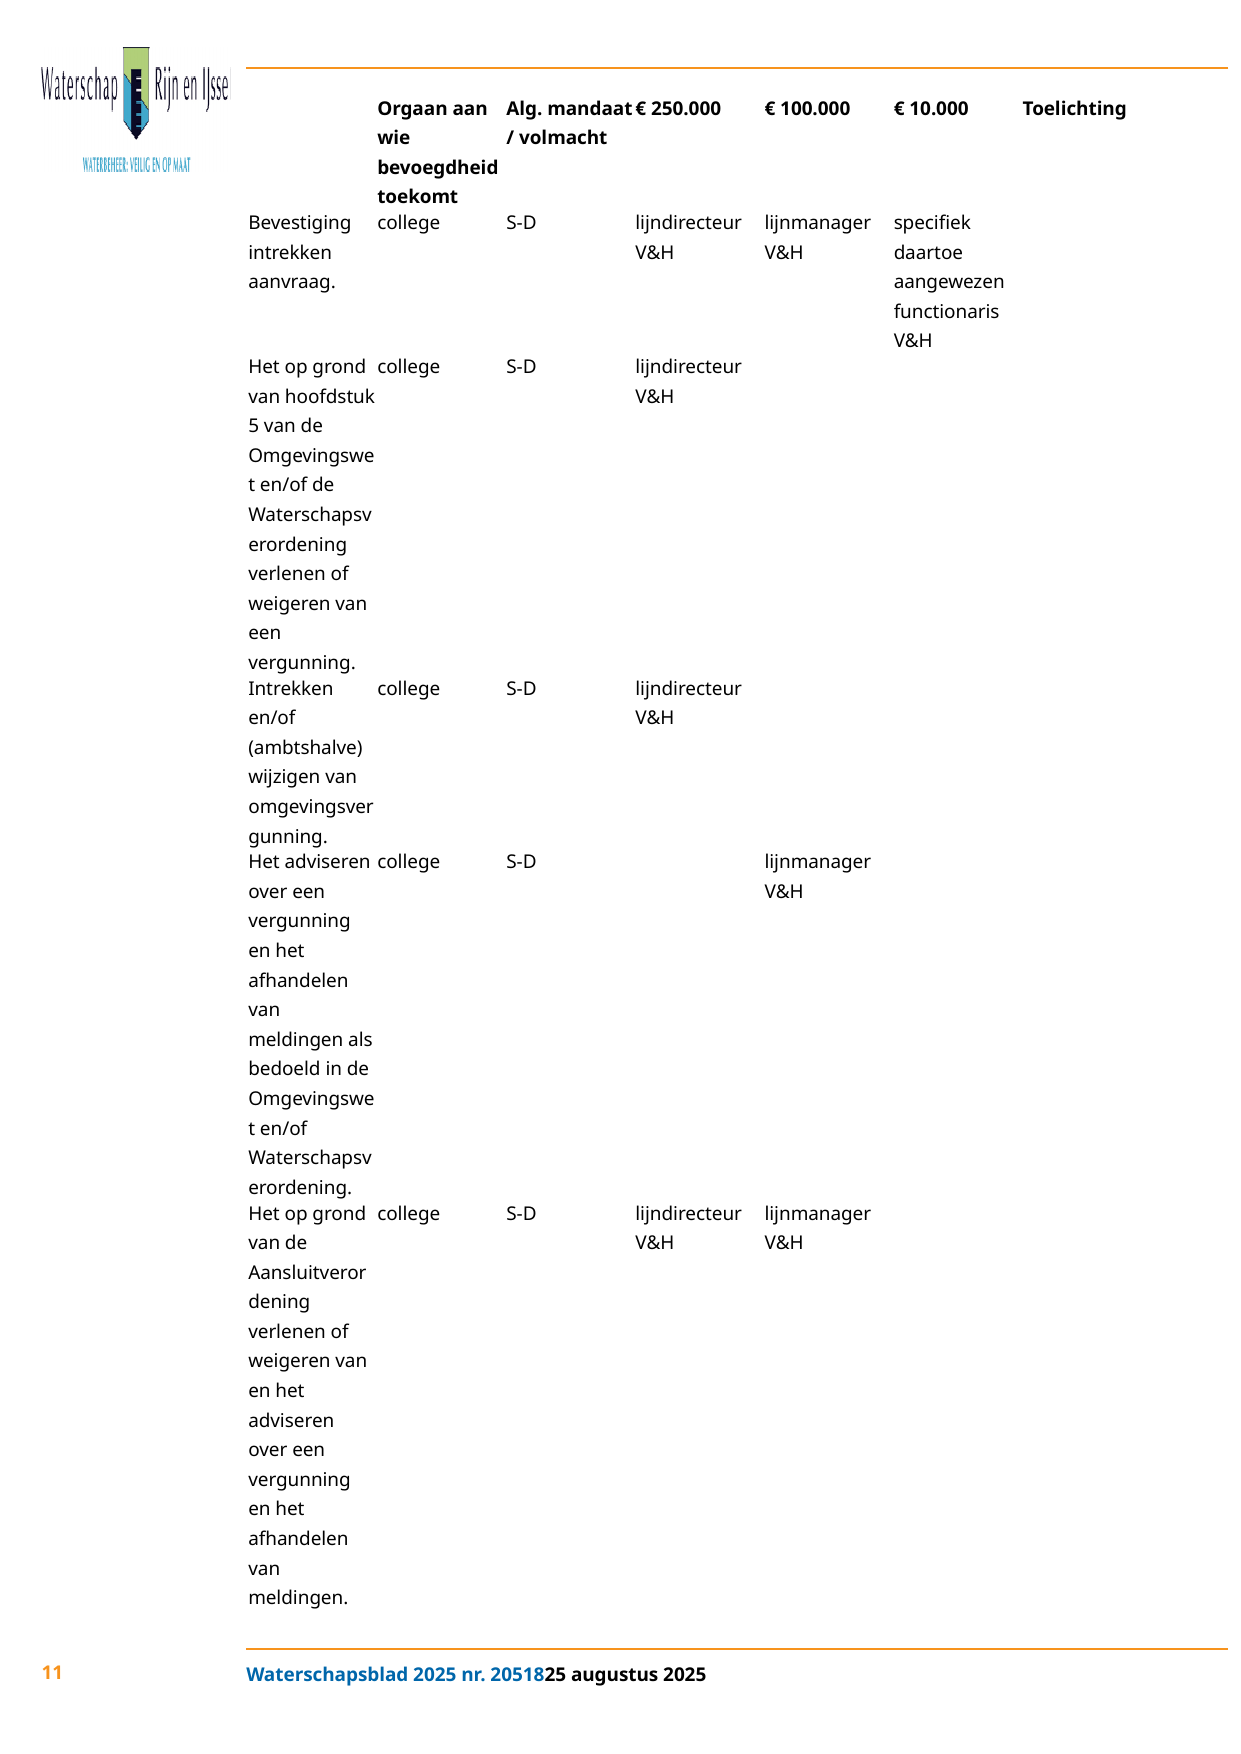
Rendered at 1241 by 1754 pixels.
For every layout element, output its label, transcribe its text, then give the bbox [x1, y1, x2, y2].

table_cell Het op grond van de Aansluitverordening verlenen of weigeren van en het adviseren over een vergunning en het afhandelen van meldingen. [248, 1200, 377, 1610]
picture [41, 47, 231, 172]
table_cell [635, 849, 764, 1200]
table_cell college [377, 1200, 506, 1610]
table_cell Het op grond van hoofdstuk 5 van de Omgevingswet en/of de Waterschapsverordening verlenen of weigeren van een vergunning. [248, 353, 377, 675]
table_header Toelichting [1023, 95, 1152, 209]
table_cell lijndirecteur V&H [635, 675, 764, 848]
table_cell lijndirecteur V&H [635, 209, 764, 353]
table_header Alg. mandaat / volmacht [506, 95, 635, 209]
table_cell S-D [506, 1200, 635, 1610]
table_cell college [377, 675, 506, 848]
table_cell [894, 1200, 1022, 1610]
table_cell [1023, 1200, 1152, 1610]
table_header € 250.000 [635, 95, 764, 209]
table_cell [764, 353, 893, 675]
table_cell S-D [506, 849, 635, 1200]
table_cell specifiek daartoe aangewezen functionaris V&H [894, 209, 1022, 353]
table_cell lijndirecteur V&H [635, 1200, 764, 1610]
table_header € 10.000 [894, 95, 1022, 209]
table_cell college [377, 353, 506, 675]
table_cell [1023, 675, 1152, 848]
table_cell lijnmanager V&H [764, 209, 893, 353]
table_cell [894, 849, 1022, 1200]
table_cell Bevestiging intrekken aanvraag. [248, 209, 377, 353]
table_cell lijnmanager V&H [764, 849, 893, 1200]
table_header [248, 95, 377, 209]
table_cell college [377, 209, 506, 353]
table_cell lijndirecteur V&H [635, 353, 764, 675]
table_cell [1023, 209, 1152, 353]
table_cell lijnmanager V&H [764, 1200, 893, 1610]
table_cell S-D [506, 353, 635, 675]
table_cell [1023, 849, 1152, 1200]
table_cell S-D [506, 209, 635, 353]
table_header Orgaan aan wie bevoegdheid toekomt [377, 95, 506, 209]
table_cell [894, 675, 1022, 848]
table_cell [1023, 353, 1152, 675]
table_cell Intrekken en/of (ambtshalve) wijzigen van omgevingsvergunning. [248, 675, 377, 848]
table_cell [764, 675, 893, 848]
table_cell [894, 353, 1022, 675]
table_cell Het adviseren over een vergunning en het afhandelen van meldingen als bedoeld in de Omgevingswet en/of Waterschapsverordening. [248, 849, 377, 1200]
table_cell S-D [506, 675, 635, 848]
table_header € 100.000 [764, 95, 893, 209]
table_cell college [377, 849, 506, 1200]
